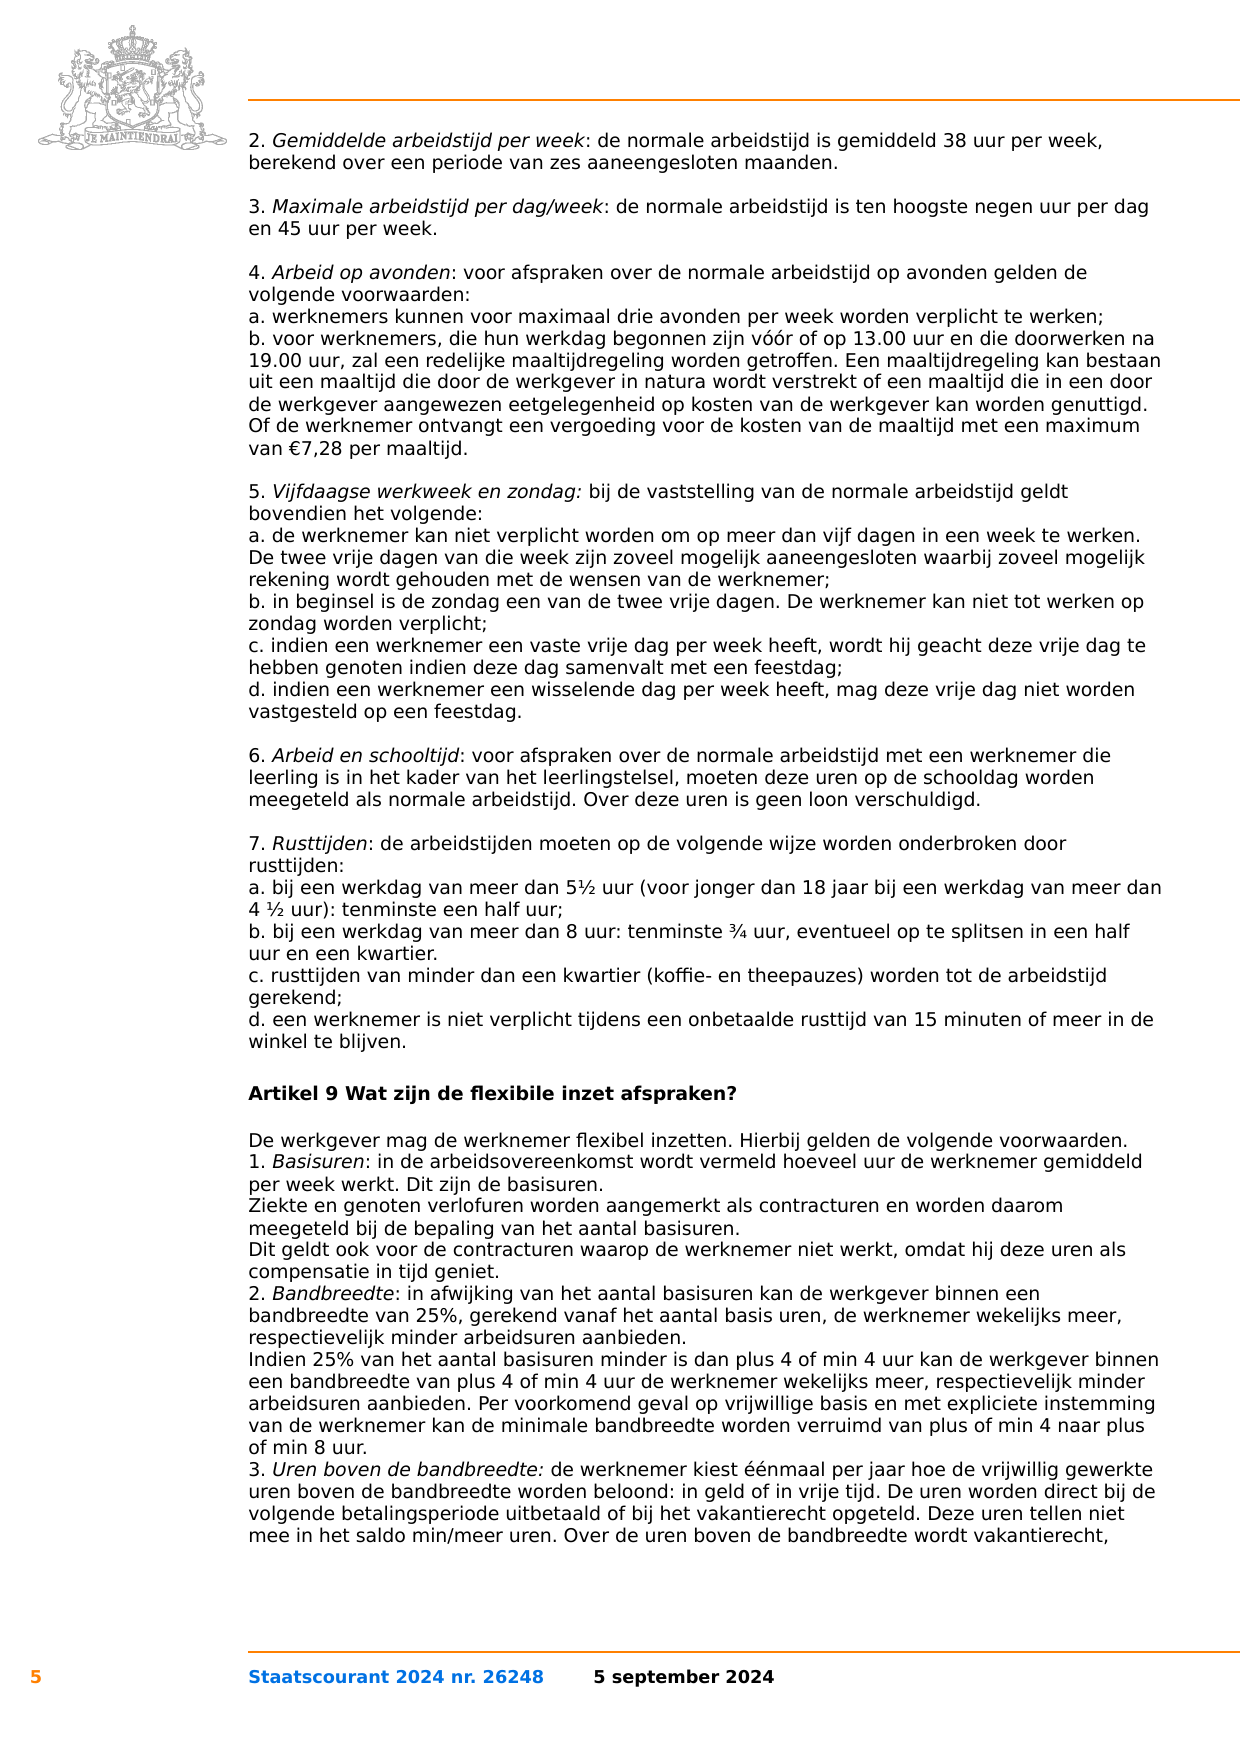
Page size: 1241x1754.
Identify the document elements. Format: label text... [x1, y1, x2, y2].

text 6. Arbeid en schooltijd: voor afspraken over de normale arbeidstijd met een werknemer die leerling is in het kader van het leerlingstelsel, moeten deze uren op de schooldag worden meegeteld als normale arbeidstijd. Over deze uren is geen loon verschuldigd. [248, 745, 1163, 811]
text 4. Arbeid op avonden: voor afspraken over de normale arbeidstijd op avonden gelden de volgende voorwaarden: [248, 262, 1163, 306]
text Indien 25% van het aantal basisuren minder is dan plus 4 of min 4 uur kan de werkgever binnen een bandbreedte van plus 4 of min 4 uur de werknemer wekelijks meer, respectievelijk minder arbeidsuren aanbieden. Per voorkomend geval op vrijwillige basis en met expliciete instemming van de werknemer kan de minimale bandbreedte worden verruimd van plus of min 4 naar plus of min 8 uur. [248, 1349, 1163, 1459]
text 2. Gemiddelde arbeidstijd per week: de normale arbeidstijd is gemiddeld 38 uur per week, berekend over een periode van zes aaneengesloten maanden. [248, 130, 1163, 174]
subtitle Artikel 9 Wat zijn de flexibile inzet afspraken? [248, 1082, 1163, 1104]
text a. werknemers kunnen voor maximaal drie avonden per week worden verplicht te werken; [248, 306, 1163, 327]
text 3. Uren boven de bandbreedte: de werknemer kiest éénmaal per jaar hoe de vrijwillig gewerkte uren boven de bandbreedte worden beloond: in geld of in vrije tijd. De uren worden direct bij de volgende betalingsperiode uitbetaald of bij het vakantierecht opgeteld. Deze uren tellen niet mee in het saldo min/meer uren. Over de uren boven de bandbreedte wordt vakantierecht, [248, 1459, 1163, 1547]
text 5. Vijfdaagse werkweek en zondag: bij de vaststelling van de normale arbeidstijd geldt bovendien het volgende: [248, 481, 1163, 525]
text a. de werknemer kan niet verplicht worden om op meer dan vijf dagen in een week te werken. De twee vrije dagen van die week zijn zoveel mogelijk aaneengesloten waarbij zoveel mogelijk rekening wordt gehouden met de wensen van de werknemer; [248, 525, 1163, 591]
text d. een werknemer is niet verplicht tijdens een onbetaalde rusttijd van 15 minuten of meer in de winkel te blijven. [248, 1008, 1163, 1052]
text b. voor werknemers, die hun werkdag begonnen zijn vóór of op 13.00 uur en die doorwerken na 19.00 uur, zal een redelijke maaltijdregeling worden getroffen. Een maaltijdregeling kan bestaan uit een maaltijd die door de werkgever in natura wordt verstrekt of een maaltijd die in een door de werkgever aangewezen eetgelegenheid op kosten van de werkgever kan worden genuttigd. Of de werknemer ontvangt een vergoeding voor de kosten van de maaltijd met een maximum van €7,28 per maaltijd. [248, 327, 1163, 459]
text De werkgever mag de werknemer flexibel inzetten. Hierbij gelden de volgende voorwaarden. [248, 1129, 1163, 1151]
text 7. Rusttijden: de arbeidstijden moeten op de volgende wijze worden onderbroken door rusttijden: [248, 833, 1163, 877]
text c. indien een werknemer een vaste vrije dag per week heeft, wordt hij geacht deze vrije dag te hebben genoten indien deze dag samenvalt met een feestdag; [248, 635, 1163, 679]
text 2. Bandbreedte: in afwijking van het aantal basisuren kan de werkgever binnen een bandbreedte van 25%, gerekend vanaf het aantal basis uren, de werknemer wekelijks meer, respectievelijk minder arbeidsuren aanbieden. [248, 1283, 1163, 1349]
picture [38, 25, 227, 150]
text 3. Maximale arbeidstijd per dag/week: de normale arbeidstijd is ten hoogste negen uur per dag en 45 uur per week. [248, 196, 1163, 240]
text b. in beginsel is de zondag een van de twee vrije dagen. De werknemer kan niet tot werken op zondag worden verplicht; [248, 591, 1163, 635]
text 1. Basisuren: in de arbeidsovereenkomst wordt vermeld hoeveel uur de werknemer gemiddeld per week werkt. Dit zijn de basisuren. [248, 1151, 1163, 1195]
text b. bij een werkdag van meer dan 8 uur: tenminste ¾ uur, eventueel op te splitsen in een half uur en een kwartier. [248, 921, 1163, 964]
text d. indien een werknemer een wisselende dag per week heeft, mag deze vrije dag niet worden vastgesteld op een feestdag. [248, 679, 1163, 723]
text a. bij een werkdag van meer dan 5½ uur (voor jonger dan 18 jaar bij een werkdag van meer dan 4 ½ uur): tenminste een half uur; [248, 877, 1163, 921]
text c. rusttijden van minder dan een kwartier (koffie- en theepauzes) worden tot de arbeidstijd gerekend; [248, 964, 1163, 1008]
text Ziekte en genoten verlofuren worden aangemerkt als contracturen en worden daarom meegeteld bij de bepaling van het aantal basisuren. [248, 1195, 1163, 1239]
text Dit geldt ook voor de contracturen waarop de werknemer niet werkt, omdat hij deze uren als compensatie in tijd geniet. [248, 1239, 1163, 1283]
